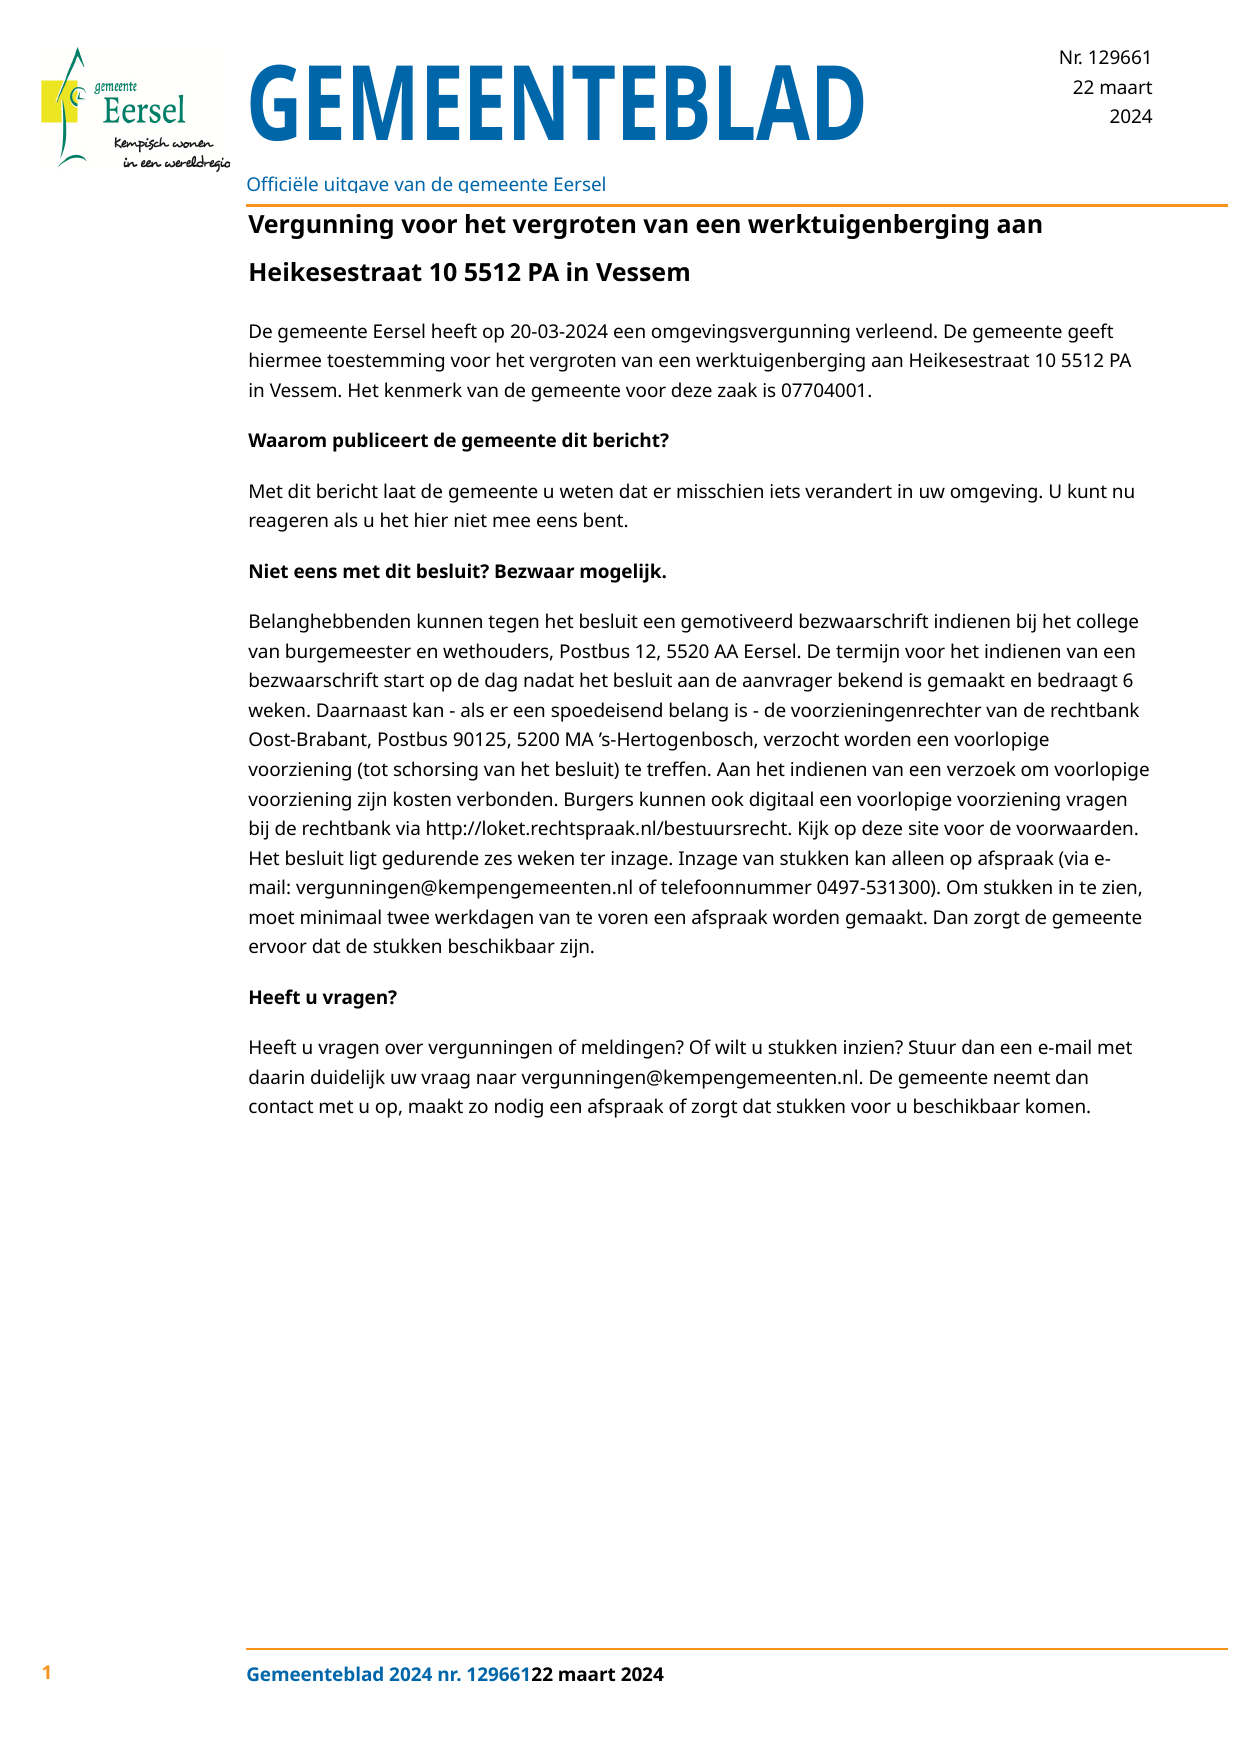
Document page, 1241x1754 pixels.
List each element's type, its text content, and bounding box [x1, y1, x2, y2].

text Met dit bericht laat de gemeente u weten dat er misschien iets verandert in uw omgeving. U kunt nu reageren als u het hier niet mee eens bent. [248, 478, 1152, 533]
text Niet eens met dit besluit? Bezwaar mogelijk. [248, 558, 1152, 584]
picture [41, 47, 231, 172]
text Belanghebbenden kunnen tegen het besluit een gemotiveerd bezwaarschrift indienen bij het college van burgemeester en wethouders, Postbus 12, 5520 AA Eersel. De termijn voor het indienen van een bezwaarschrift start op de dag nadat het besluit aan de aanvrager bekend is gemaakt en bedraagt 6 weken. Daarnaast kan - als er een spoedeisend belang is - de voorzieningenrechter van de rechtbank Oost-Brabant, Postbus 90125, 5200 MA ’s-Hertogenbosch, verzocht worden een voorlopige voorziening (tot schorsing van het besluit) te treffen. Aan het indienen van een verzoek om voorlopige voorziening zijn kosten verbonden. Burgers kunnen ook digitaal een voorlopige voorziening vragen bij de rechtbank via http://loket.rechtspraak.nl/bestuursrecht. Kijk op deze site voor de voorwaarden. Het besluit ligt gedurende zes weken ter inzage. Inzage van stukken kan alleen op afspraak (via e-mail: vergunningen@kempengemeenten.nl of telefoonnummer 0497-531300). Om stukken in te zien, moet minimaal twee werkdagen van te voren een afspraak worden gemaakt. Dan zorgt de gemeente ervoor dat de stukken beschikbaar zijn. [248, 608, 1152, 959]
text Heeft u vragen? [248, 984, 1152, 1010]
text Vergunning voor het vergroten van een werktuigenberging aan Heikesestraat 10 5512 PA in Vessem [248, 207, 1152, 288]
text Heeft u vragen over vergunningen of meldingen? Of wilt u stukken inzien? Stuur dan een e-mail met daarin duidelijk uw vraag naar vergunningen@kempengemeenten.nl. De gemeente neemt dan contact met u op, maakt zo nodig een afspraak of zorgt dat stukken voor u beschikbaar komen. [248, 1034, 1152, 1119]
text Waarom publiceert de gemeente dit bericht? [248, 427, 1152, 453]
text De gemeente Eersel heeft op 20-03-2024 een omgevingsvergunning verleend. De gemeente geeft hiermee toestemming voor het vergroten van een werktuigenberging aan Heikesestraat 10 5512 PA in Vessem. Het kenmerk van de gemeente voor deze zaak is 07704001. [248, 318, 1152, 403]
